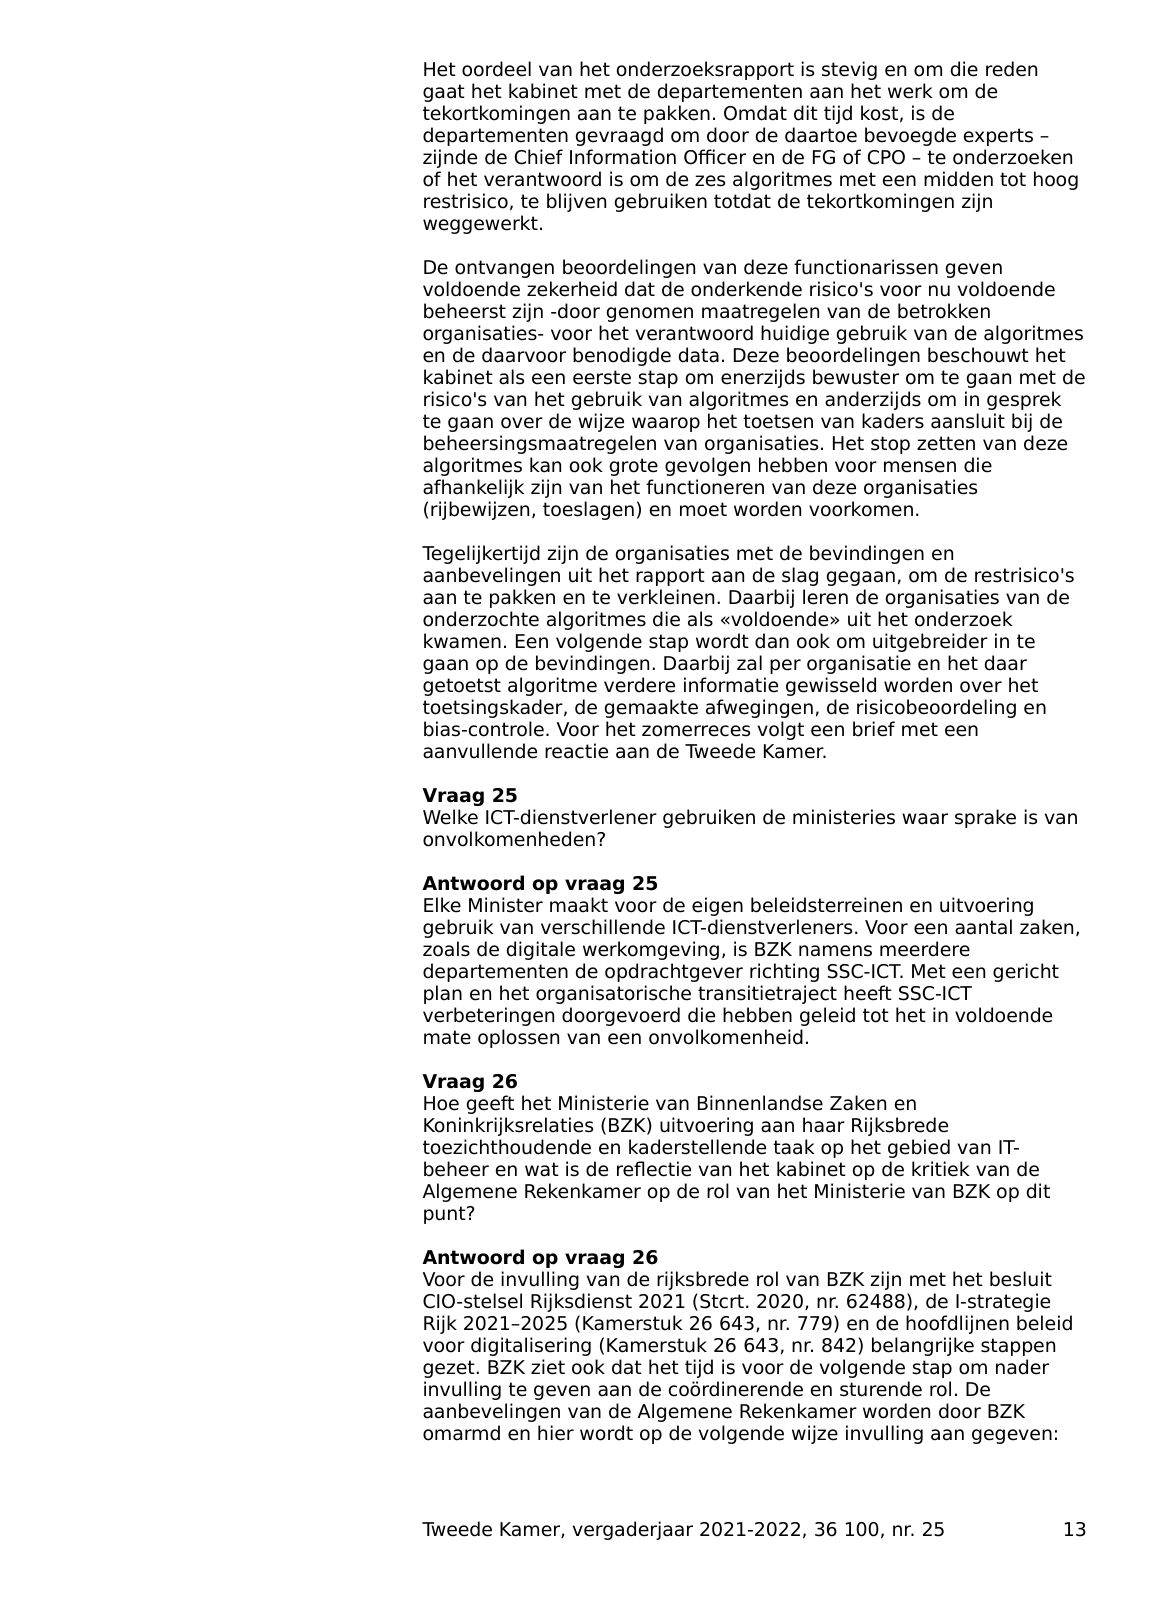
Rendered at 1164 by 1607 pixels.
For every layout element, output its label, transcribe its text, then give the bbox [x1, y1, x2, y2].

text Tegelijkertijd zijn de organisaties met de bevindingen en aanbevelingen uit het rapport aan de slag gegaan, om de restrisico's aan te pakken en te verkleinen. Daarbij leren de organisaties van de onderzochte algoritmes die als «voldoende» uit het onderzoek kwamen. Een volgende stap wordt dan ook om uitgebreider in te gaan op de bevindingen. Daarbij zal per organisatie en het daar getoetst algoritme verdere informatie gewisseld worden over het toetsingskader, de gemaakte afwegingen, de risicobeoordeling en bias-controle. Voor het zomerreces volgt een brief met een aanvullende reactie aan de Tweede Kamer. [422, 543, 1087, 763]
text De ontvangen beoordelingen van deze functionarissen geven voldoende zekerheid dat de onderkende risico's voor nu voldoende beheerst zijn -door genomen maatregelen van de betrokken organisaties- voor het verantwoord huidige gebruik van de algoritmes en de daarvoor benodigde data. Deze beoordelingen beschouwt het kabinet als een eerste stap om enerzijds bewuster om te gaan met de risico's van het gebruik van algoritmes en anderzijds om in gesprek te gaan over de wijze waarop het toetsen van kaders aansluit bij de beheersingsmaatregelen van organisaties. Het stop zetten van deze algoritmes kan ook grote gevolgen hebben voor mensen die afhankelijk zijn van het functioneren van deze organisaties (rijbewijzen, toeslagen) en moet worden voorkomen. [422, 257, 1087, 521]
text Het oordeel van het onderzoeksrapport is stevig en om die reden gaat het kabinet met de departementen aan het werk om de tekortkomingen aan te pakken. Omdat dit tijd kost, is de departementen gevraagd om door de daartoe bevoegde experts – zijnde de Chief Information Officer en de FG of CPO – te onderzoeken of het verantwoord is om de zes algoritmes met een midden tot hoog restrisico, te blijven gebruiken totdat de tekortkomingen zijn weggewerkt. [422, 59, 1087, 235]
text Elke Minister maakt voor de eigen beleidsterreinen en uitvoering gebruik van verschillende ICT-dienstverleners. Voor een aantal zaken, zoals de digitale werkomgeving, is BZK namens meerdere departementen de opdrachtgever richting SSC-ICT. Met een gericht plan en het organisatorische transitietraject heeft SSC-ICT verbeteringen doorgevoerd die hebben geleid tot het in voldoende mate oplossen van een onvolkomenheid. [422, 895, 1087, 1049]
text Voor de invulling van de rijksbrede rol van BZK zijn met het besluit CIO-stelsel Rijksdienst 2021 (Stcrt. 2020, nr. 62488), de I-strategie Rijk 2021–2025 (Kamerstuk 26 643, nr. 779) en de hoofdlijnen beleid voor digitalisering (Kamerstuk 26 643, nr. 842) belangrijke stappen gezet. BZK ziet ook dat het tijd is voor de volgende stap om nader invulling te geven aan de coördinerende en sturende rol. De aanbevelingen van de Algemene Rekenkamer worden door BZK omarmd en hier wordt op de volgende wijze invulling aan gegeven: [422, 1269, 1087, 1445]
text Vraag 26 [422, 1071, 1087, 1093]
text Hoe geeft het Ministerie van Binnenlandse Zaken en Koninkrijksrelaties (BZK) uitvoering aan haar Rijksbrede toezichthoudende en kaderstellende taak op het gebied van IT-beheer en wat is de reflectie van het kabinet op de kritiek van de Algemene Rekenkamer op de rol van het Ministerie van BZK op dit punt? [422, 1093, 1087, 1225]
text Welke ICT-dienstverlener gebruiken de ministeries waar sprake is van onvolkomenheden? [422, 807, 1087, 851]
text Antwoord op vraag 25 [422, 873, 1087, 895]
text Vraag 25 [422, 785, 1087, 807]
text Antwoord op vraag 26 [422, 1247, 1087, 1269]
